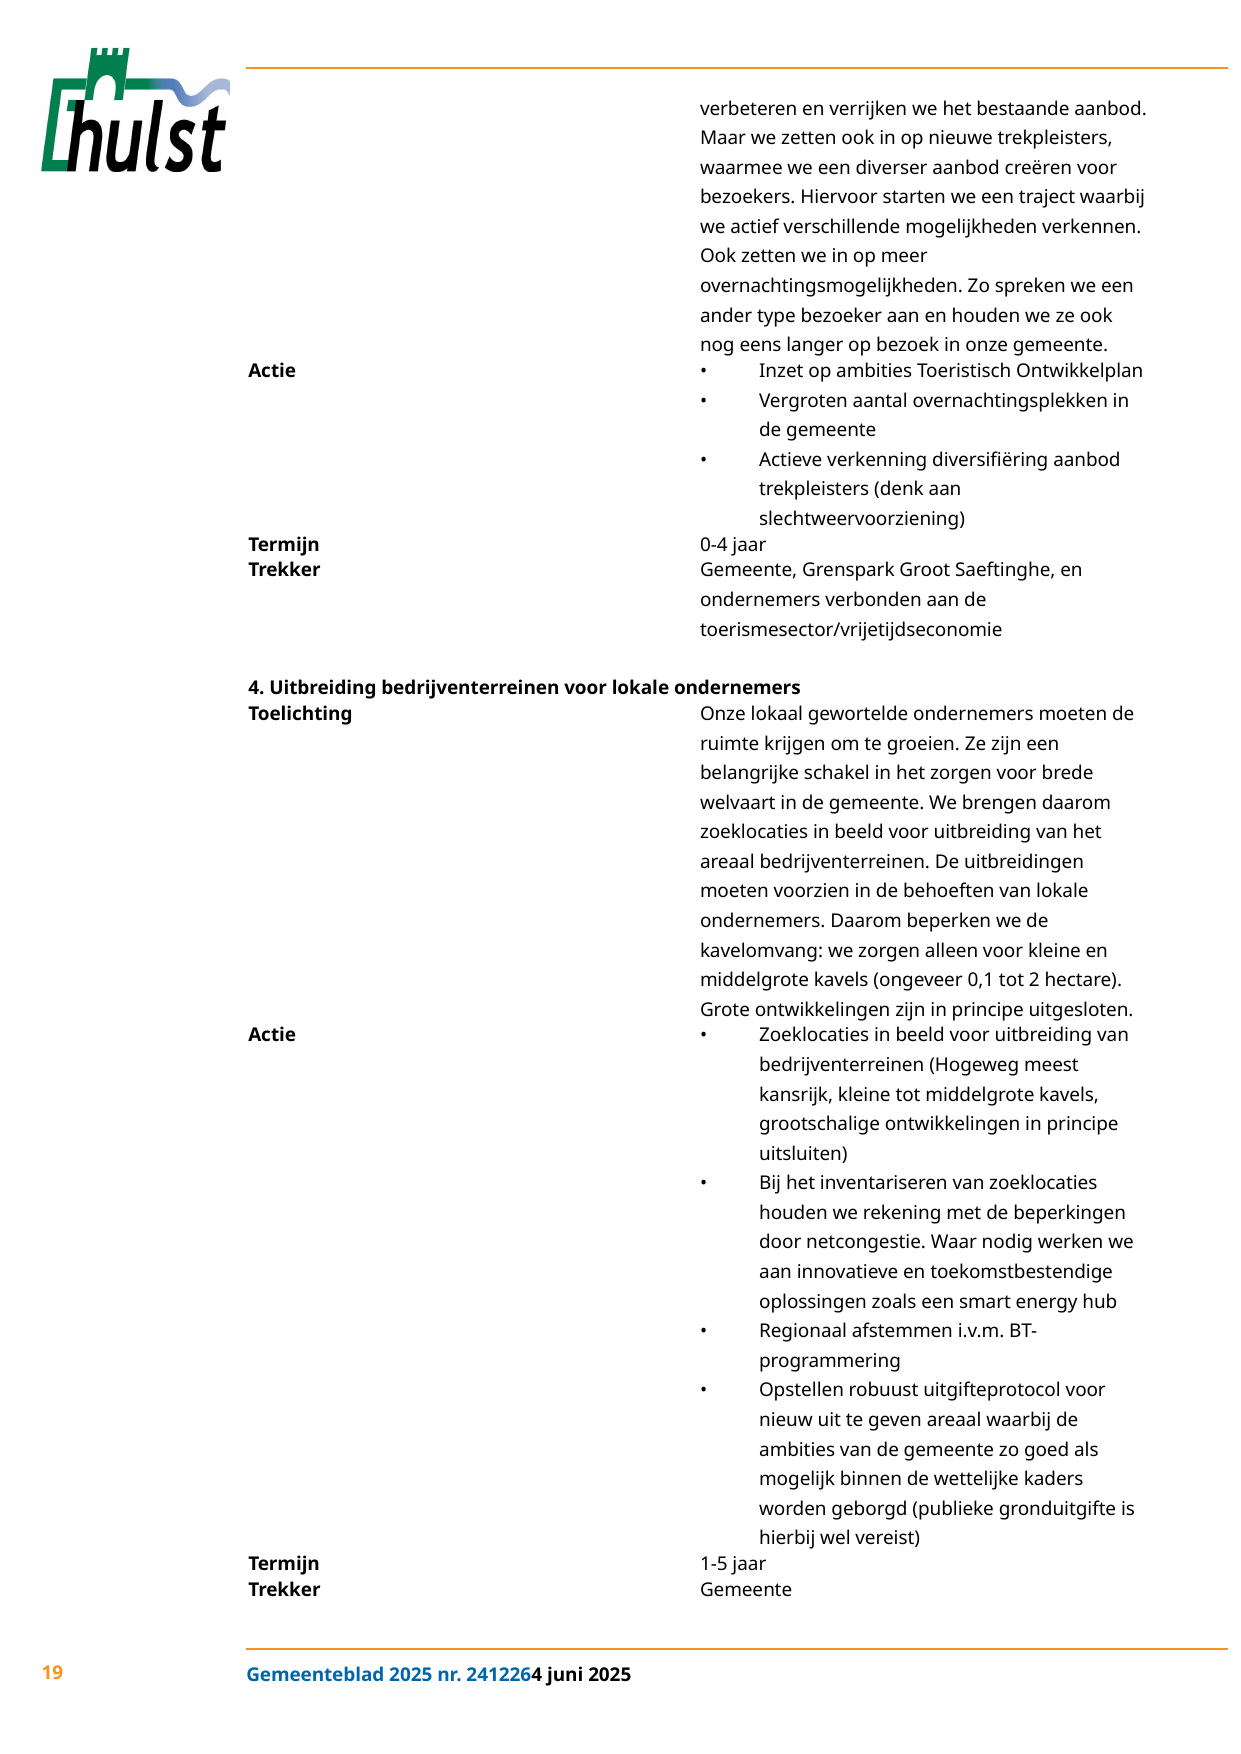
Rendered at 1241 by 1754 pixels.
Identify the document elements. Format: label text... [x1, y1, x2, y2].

table_cell [248, 95, 700, 357]
table_cell Actie [248, 357, 700, 531]
table_cell Zoeklocaties in beeld voor uitbreiding van bedrijventerreinen (Hogeweg meest kansrijk, kleine tot middelgrote kavels, grootschalige ontwikkelingen in principe uitsluiten) Bij het inventariseren van zoeklocaties houden we rekening met de beperkingen door netcongestie. Waar nodig werken we aan innovatieve en toekomstbestendige oplossingen zoals een smart energy hub Regionaal afstemmen i.v.m. BT-programmering Opstellen robuust uitgifteprotocol voor nieuw uit te geven areaal waarbij de ambities van de gemeente zo goed als mogelijk binnen de wettelijke kaders worden geborgd (publieke gronduitgifte is hierbij wel vereist) [700, 1022, 1152, 1550]
table_cell verbeteren en verrijken we het bestaande aanbod. Maar we zetten ook in op nieuwe trekpleisters, waarmee we een diverser aanbod creëren voor bezoekers. Hiervoor starten we een traject waarbij we actief verschillende mogelijkheden verkennen. Ook zetten we in op meer overnachtingsmogelijkheden. Zo spreken we een ander type bezoeker aan en houden we ze ook nog eens langer op bezoek in onze gemeente. [700, 95, 1152, 357]
table_cell Onze lokaal gewortelde ondernemers moeten de ruimte krijgen om te groeien. Ze zijn een belangrijke schakel in het zorgen voor brede welvaart in de gemeente. We brengen daarom zoeklocaties in beeld voor uitbreiding van het areaal bedrijven­terreinen. De uitbreidingen moeten voorzien in de behoeften van lokale ondernemers. Daarom beperken we de kavelomvang: we zorgen alleen voor kleine en middelgrote kavels (ongeveer 0,1 tot 2 hectare). Grote ontwikkelingen zijn in principe uitgesloten. [700, 700, 1152, 1022]
picture [41, 47, 231, 172]
table_cell Termijn [248, 531, 700, 557]
table_cell 0-4 jaar [700, 531, 1152, 557]
table_cell Toelichting [248, 700, 700, 1022]
table_cell Trekker [248, 557, 700, 641]
table_cell 1-5 jaar [700, 1550, 1152, 1576]
table_cell Trekker [248, 1576, 700, 1602]
table_cell Gemeente [700, 1576, 1152, 1602]
table_cell Inzet op ambities Toeristisch Ontwikkelplan Vergroten aantal overnachtingsplekken in de gemeente Actieve verkenning diversifiëring aanbod trekpleisters (denk aan slechtweervoorziening) [700, 357, 1152, 531]
table_header 4. Uitbreiding bedrijventerreinen voor lokale ondernemers [248, 674, 1152, 700]
table_cell Actie [248, 1022, 700, 1550]
table_cell Gemeente, Grenspark Groot Saeftinghe, en ondernemers verbonden aan de toerismesector/vrijetijdseconomie [700, 557, 1152, 641]
table_cell Termijn [248, 1550, 700, 1576]
